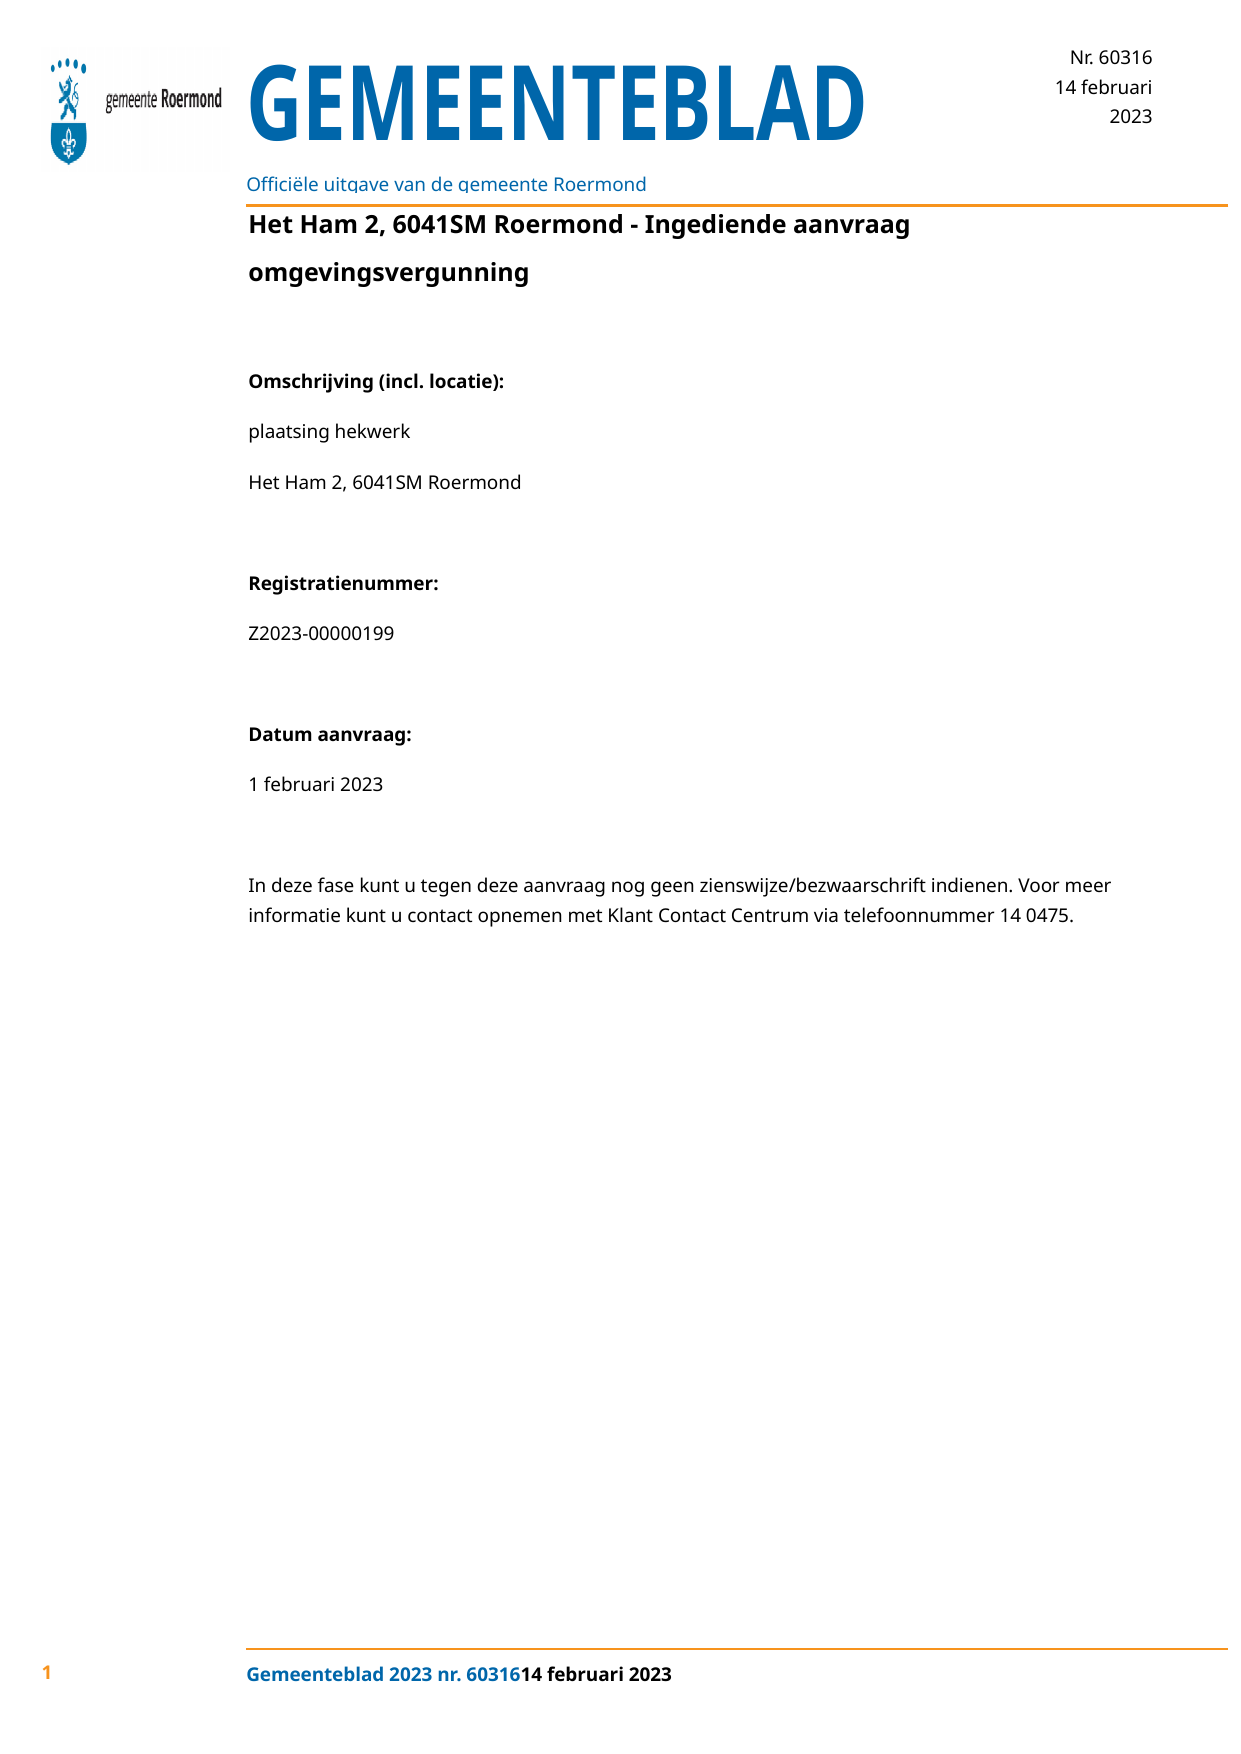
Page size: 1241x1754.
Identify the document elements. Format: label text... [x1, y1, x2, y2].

text Het Ham 2, 6041SM Roermond [248, 469, 1152, 495]
text plaatsing hekwerk [248, 419, 1152, 444]
text Omschrijving (incl. locatie): [248, 368, 1152, 394]
text Het Ham 2, 6041SM Roermond - Ingediende aanvraag omgevingsvergunning [248, 207, 1152, 288]
text Z2023-00000199 [248, 620, 1152, 646]
text Registratienummer: [248, 570, 1152, 596]
text 1 februari 2023 [248, 772, 1152, 797]
picture [41, 47, 231, 172]
text In deze fase kunt u tegen deze aanvraag nog geen zienswijze/bezwaarschrift indienen. Voor meer informatie kunt u contact opnemen met Klant Contact Centrum via telefoonnummer 14 0475. [248, 872, 1152, 928]
text Datum aanvraag: [248, 721, 1152, 747]
